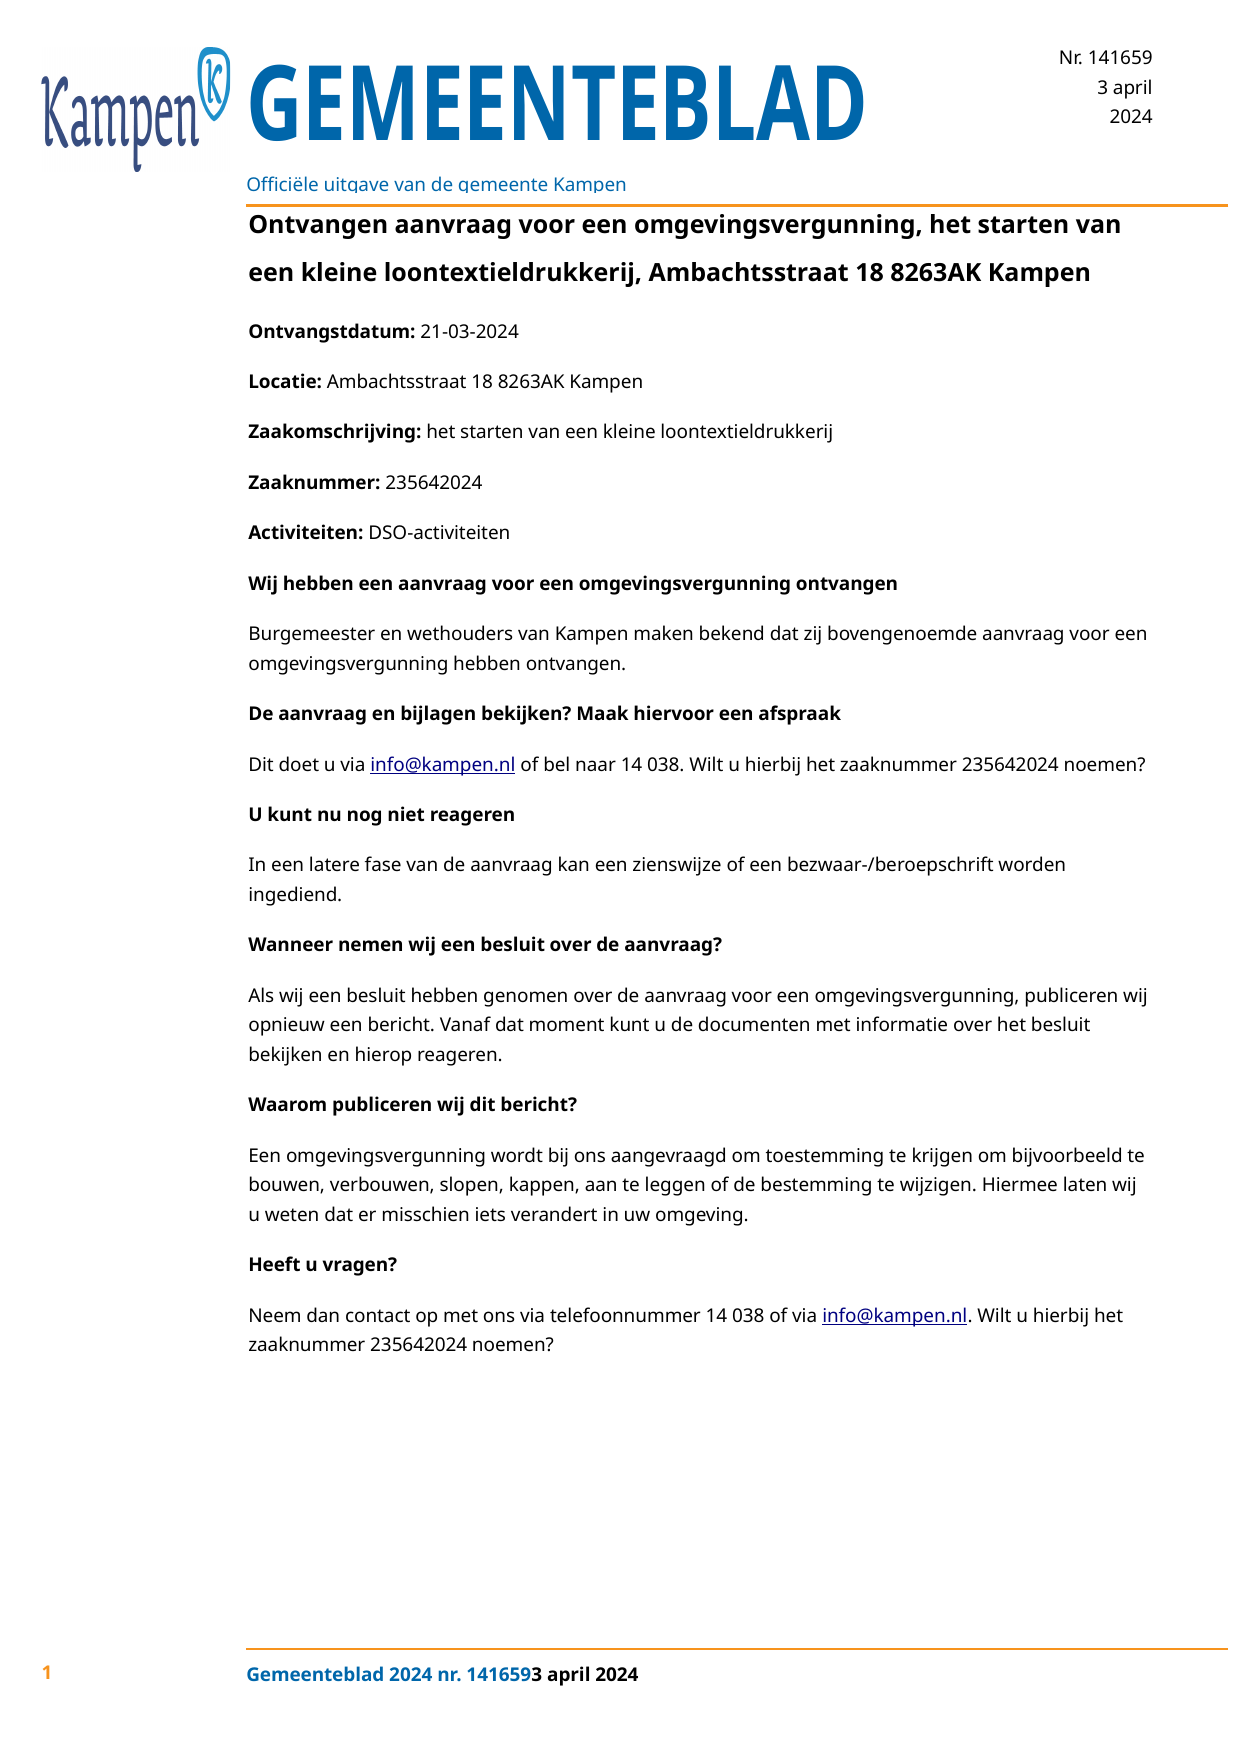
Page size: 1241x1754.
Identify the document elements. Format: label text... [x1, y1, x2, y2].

text Zaakomschrijving: het starten van een kleine loontextieldrukkerij [248, 419, 1152, 444]
text Ontvangen aanvraag voor een omgevingsvergunning, het starten van een kleine loontextieldrukkerij, Ambachtsstraat 18 8263AK Kampen [248, 207, 1152, 288]
text Heeft u vragen? [248, 1252, 1152, 1277]
text Waarom publiceren wij dit bericht? [248, 1092, 1152, 1117]
text Ontvangstdatum: 21-03-2024 [248, 318, 1152, 344]
text In een latere fase van de aanvraag kan een zienswijze of een bezwaar-/beroepschrift worden ingediend. [248, 852, 1152, 907]
text De aanvraag en bijlagen bekijken? Maak hiervoor een afspraak [248, 700, 1152, 726]
text Een omgevingsvergunning wordt bij ons aangevraagd om toestemming te krijgen om bijvoorbeeld te bouwen, verbouwen, slopen, kappen, aan te leggen of de bestemming te wijzigen. Hiermee laten wij u weten dat er misschien iets verandert in uw omgeving. [248, 1142, 1152, 1227]
text Zaaknummer: 235642024 [248, 469, 1152, 495]
picture [41, 47, 231, 172]
text Als wij een besluit hebben genomen over de aanvraag voor een omgevingsvergunning, publiceren wij opnieuw een bericht. Vanaf dat moment kunt u de documenten met informatie over het besluit bekijken en hierop reageren. [248, 982, 1152, 1067]
text U kunt nu nog niet reageren [248, 801, 1152, 827]
text Dit doet u via info@kampen.nl of bel naar 14 038. Wilt u hierbij het zaaknummer 235642024 noemen? [248, 751, 1152, 777]
text Wij hebben een aanvraag voor een omgevingsvergunning ontvangen [248, 570, 1152, 596]
text Activiteiten: DSO-activiteiten [248, 519, 1152, 545]
text Locatie: Ambachtsstraat 18 8263AK Kampen [248, 368, 1152, 394]
text Wanneer nemen wij een besluit over de aanvraag? [248, 932, 1152, 957]
text Burgemeester en wethouders van Kampen maken bekend dat zij bovengenoemde aanvraag voor een omgevingsvergunning hebben ontvangen. [248, 620, 1152, 676]
text Neem dan contact op met ons via telefoonnummer 14 038 of via info@kampen.nl. Wilt u hierbij het zaaknummer 235642024 noemen? [248, 1302, 1152, 1357]
